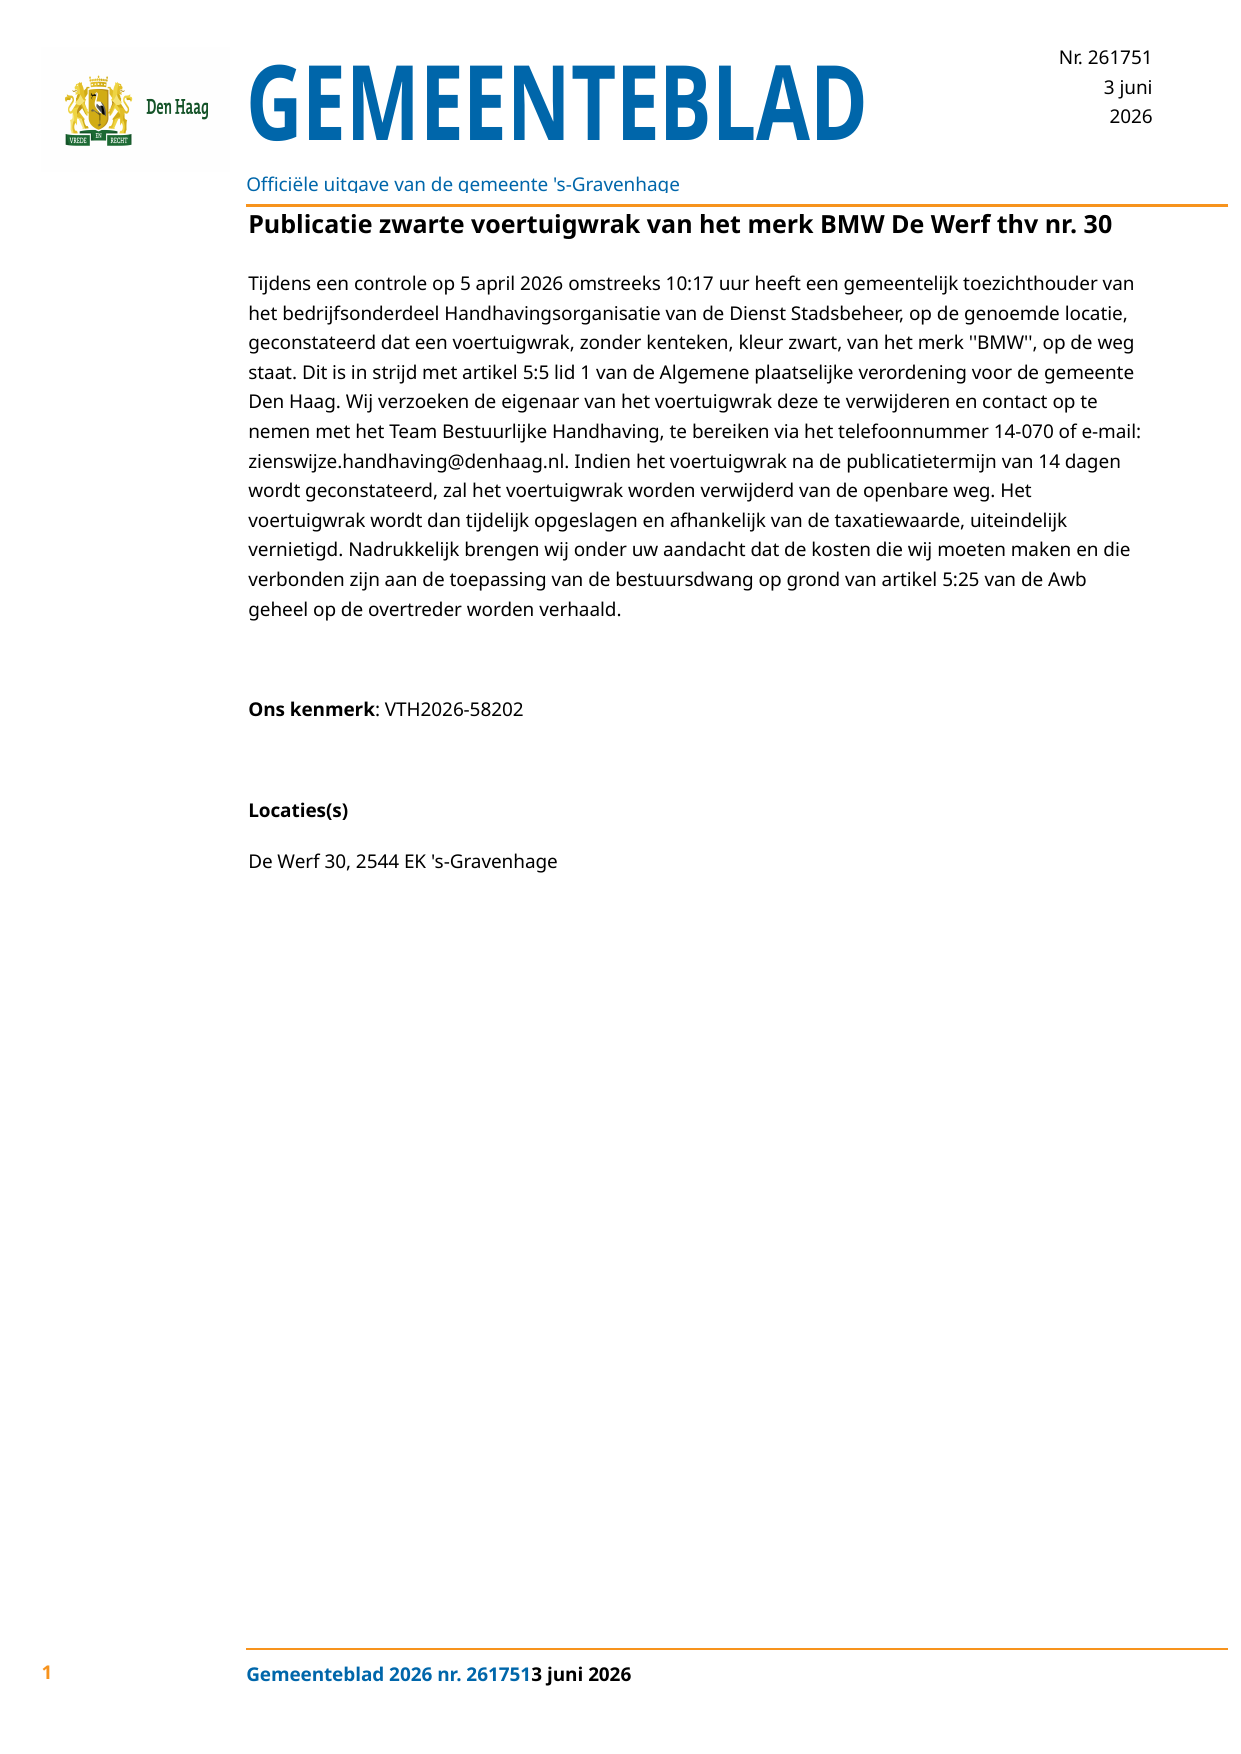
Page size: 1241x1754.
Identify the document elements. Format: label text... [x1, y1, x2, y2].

text Locaties(s) [248, 797, 1152, 823]
picture [41, 47, 231, 172]
text Ons kenmerk: VTH2026-58202 [248, 697, 1152, 722]
text Tijdens een controle op 5 april 2026 omstreeks 10:17 uur heeft een gemeentelijk toezichthouder van het bedrijfsonderdeel Handhavingsorganisatie van de Dienst Stadsbeheer, op de genoemde locatie, geconstateerd dat een voertuigwrak, zonder kenteken, kleur zwart, van het merk ''BMW'', op de weg staat. Dit is in strijd met artikel 5:5 lid 1 van de Algemene plaatselijke verordening voor de gemeente Den Haag. Wij verzoeken de eigenaar van het voertuigwrak deze te verwijderen en contact op te nemen met het Team Bestuurlijke Handhaving, te bereiken via het telefoonnummer 14-070 of e-mail: zienswijze.handhaving@denhaag.nl. Indien het voertuigwrak na de publicatietermijn van 14 dagen wordt geconstateerd, zal het voertuigwrak worden verwijderd van de openbare weg. Het voertuigwrak wordt dan tijdelijk opgeslagen en afhankelijk van de taxatiewaarde, uiteindelijk vernietigd. Nadrukkelijk brengen wij onder uw aandacht dat de kosten die wij moeten maken en die verbonden zijn aan de toepassing van de bestuursdwang op grond van artikel 5:25 van de Awb geheel op de overtreder worden verhaald. [248, 270, 1152, 621]
text De Werf 30, 2544 EK 's-Gravenhage [248, 848, 1152, 873]
text Publicatie zwarte voertuigwrak van het merk BMW De Werf thv nr. 30 [248, 207, 1152, 241]
